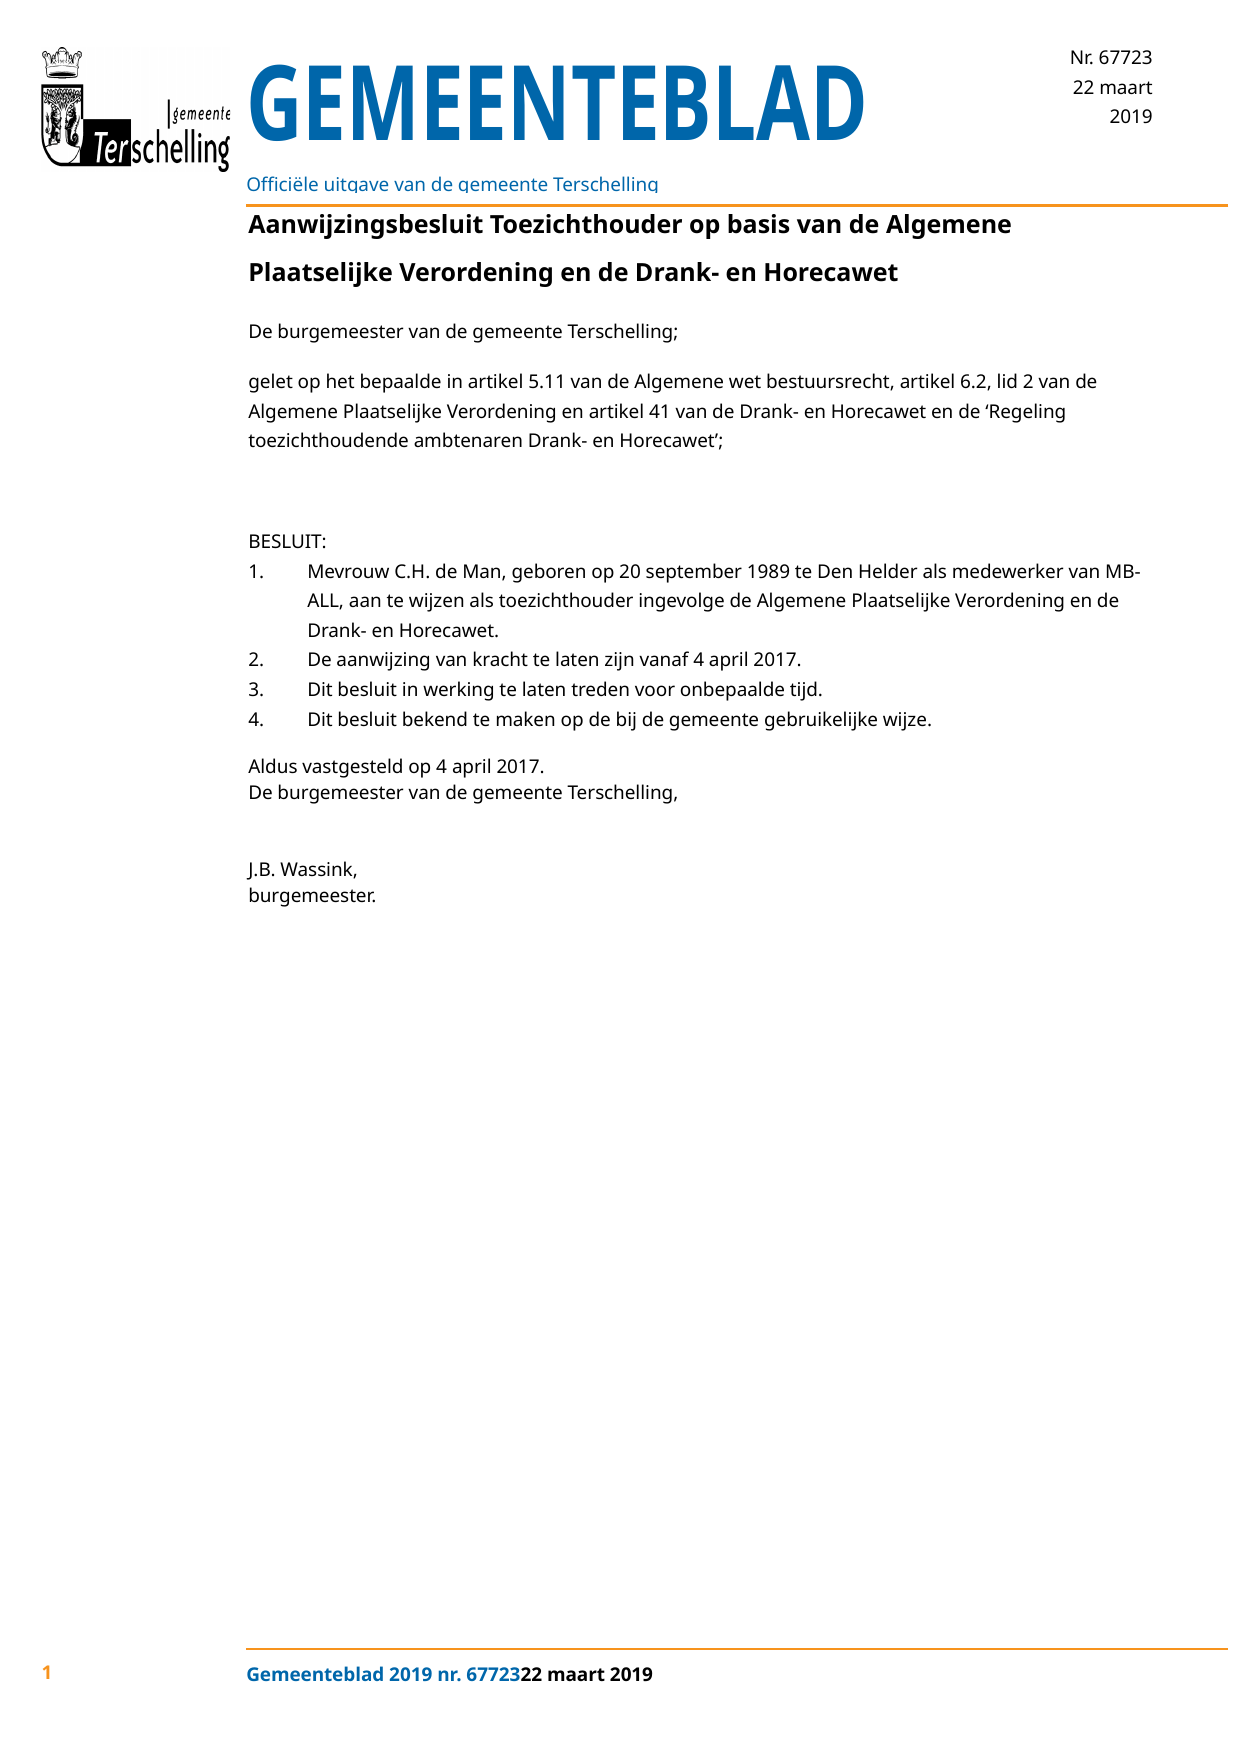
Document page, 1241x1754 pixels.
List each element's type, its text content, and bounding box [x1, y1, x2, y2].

text Aldus vastgesteld op 4 april 2017. [248, 754, 1152, 779]
picture [41, 47, 231, 172]
list De aanwijzing van kracht te laten zijn vanaf 4 april 2017. [248, 647, 1152, 672]
text burgemeester. [248, 882, 1152, 908]
list Mevrouw C.H. de Man, geboren op 20 september 1989 te Den Helder als medewerker van MB-ALL, aan te wijzen als toezichthouder ingevolge de Algemene Plaatselijke Verordening en de Drank- en Horecawet. [248, 558, 1152, 643]
text J.B. Wassink, [248, 857, 1152, 882]
text De burgemeester van de gemeente Terschelling, [248, 779, 1152, 805]
text gelet op het bepaalde in artikel 5.11 van de Algemene wet bestuursrecht, artikel 6.2, lid 2 van de Algemene Plaatselijke Verordening en artikel 41 van de Drank- en Horecawet en de ‘Regeling toezichthoudende ambtenaren Drank- en Horecawet’; [248, 368, 1152, 453]
text Aanwijzingsbesluit Toezichthouder op basis van de Algemene Plaatselijke Verordening en de Drank- en Horecawet [248, 207, 1152, 288]
list Dit besluit in werking te laten treden voor onbepaalde tijd. [248, 676, 1152, 702]
list Dit besluit bekend te maken op de bij de gemeente gebruikelijke wijze. [248, 706, 1152, 732]
text De burgemeester van de gemeente Terschelling; [248, 318, 1152, 344]
text BESLUIT: [248, 528, 1152, 554]
